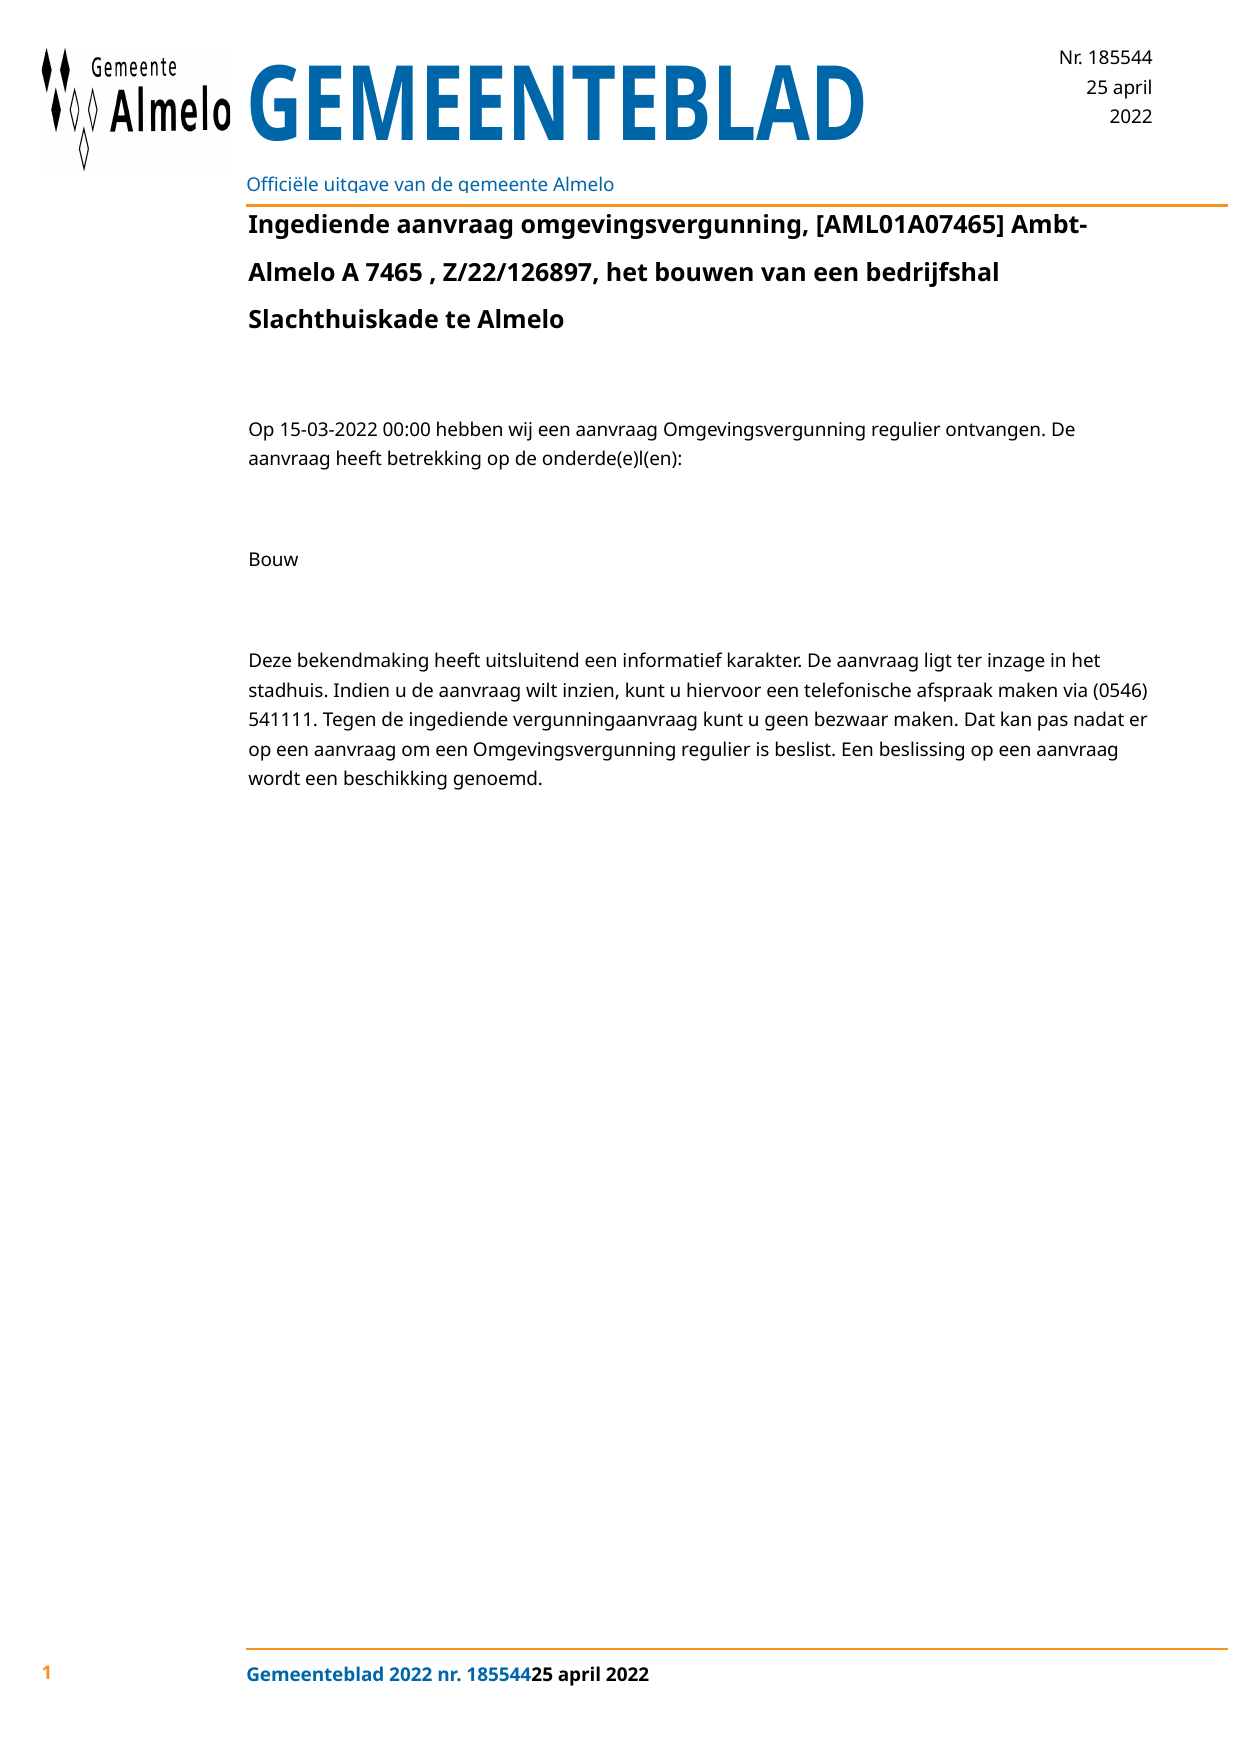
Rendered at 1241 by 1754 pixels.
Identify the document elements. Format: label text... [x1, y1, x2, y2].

picture [41, 47, 231, 172]
text Op 15-03-2022 00:00 hebben wij een aanvraag Omgevingsvergunning regulier ontvangen. De aanvraag heeft betrekking op de onderde(e)l(en): [248, 416, 1152, 471]
text Bouw [248, 546, 1152, 572]
text Deze bekendmaking heeft uitsluitend een informatief karakter. De aanvraag ligt ter inzage in het stadhuis. Indien u de aanvraag wilt inzien, kunt u hiervoor een telefonische afspraak maken via (0546) 541111. Tegen de ingediende vergunningaanvraag kunt u geen bezwaar maken. Dat kan pas nadat er op een aanvraag om een Omgevingsvergunning regulier is beslist. Een beslissing op een aanvraag wordt een beschikking genoemd. [248, 647, 1152, 791]
text Ingediende aanvraag omgevingsvergunning, [AML01A07465] Ambt-Almelo A 7465 , Z/22/126897, het bouwen van een bedrijfshal Slachthuiskade te Almelo [248, 207, 1152, 336]
